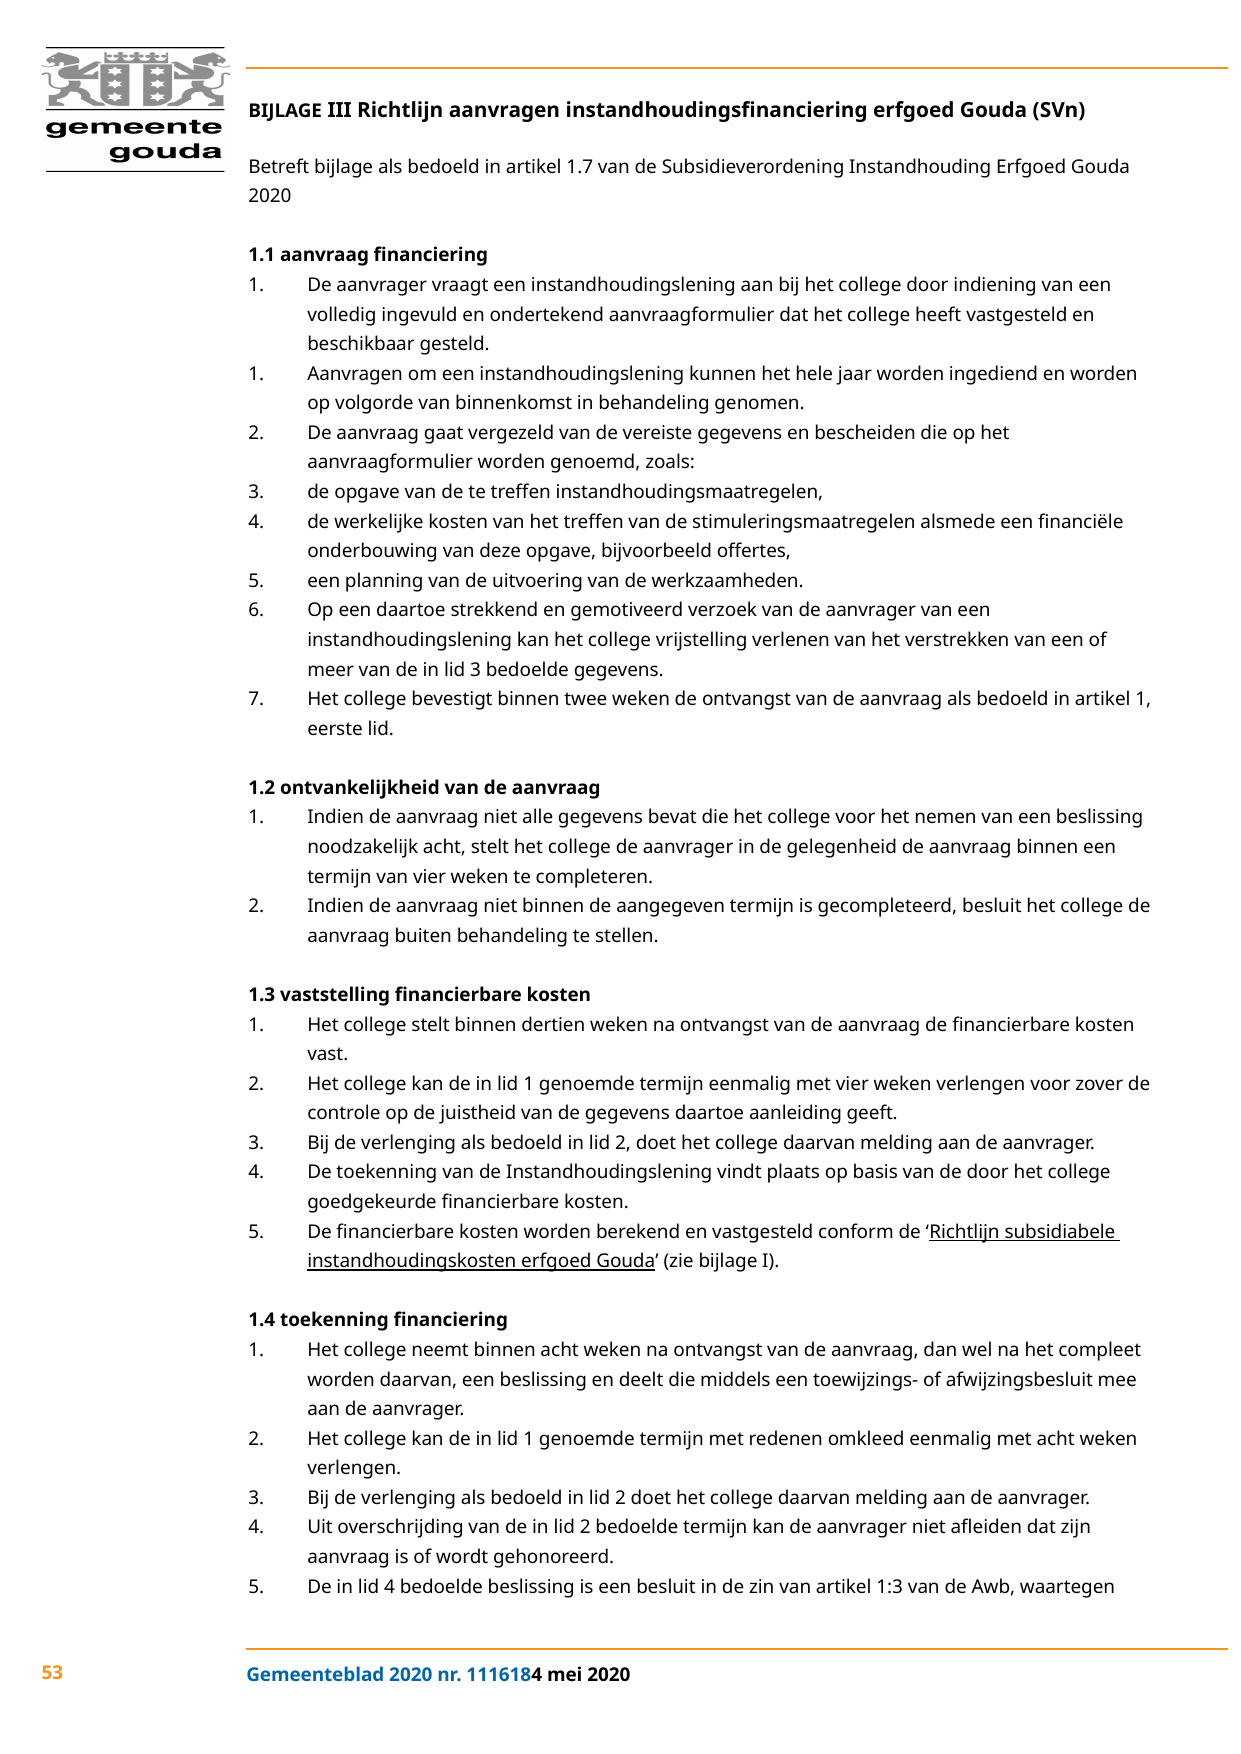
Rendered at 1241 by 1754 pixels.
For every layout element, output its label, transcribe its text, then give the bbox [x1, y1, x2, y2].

list Het college kan de in lid 1 genoemde termijn met redenen omkleed eenmalig met acht weken verlengen. [248, 1425, 1152, 1480]
list De financierbare kosten worden berekend en vastgesteld conform de ‘Richtlijn subsidiabele instandhoudingskosten erfgoed Gouda’ (zie bijlage I). [248, 1218, 1152, 1273]
list een planning van de uitvoering van de werkzaamheden. [248, 567, 1152, 593]
list Op een daartoe strekkend en gemotiveerd verzoek van de aanvrager van een instandhoudingslening kan het college vrijstelling verlenen van het verstrekken van een of meer van de in lid 3 bedoelde gegevens. [248, 597, 1152, 682]
list Het college kan de in lid 1 genoemde termijn eenmalig met vier weken verlengen voor zover de controle op de juistheid van de gegevens daartoe aanleiding geeft. [248, 1070, 1152, 1125]
list Bij de verlenging als bedoeld in lid 2, doet het college daarvan melding aan de aanvrager. [248, 1129, 1152, 1155]
list De in lid 4 bedoelde beslissing is een besluit in de zin van artikel 1:3 van de Awb, waartegen [248, 1573, 1152, 1599]
list de opgave van de te treffen instandhoudingsmaatregelen, [248, 478, 1152, 504]
list Uit overschrijding van de in lid 2 bedoelde termijn kan de aanvrager niet afleiden dat zijn aanvraag is of wordt gehonoreerd. [248, 1514, 1152, 1569]
text Betreft bijlage als bedoeld in artikel 1.7 van de Subsidieverordening Instandhouding Erfgoed Gouda 2020 [248, 153, 1152, 208]
text 1.4 toekenning financiering [248, 1307, 1152, 1332]
text 1.1 aanvraag financiering [248, 242, 1152, 267]
list Bij de verlenging als bedoeld in lid 2 doet het college daarvan melding aan de aanvrager. [248, 1484, 1152, 1510]
list De toekenning van de Instandhoudingslening vindt plaats op basis van de door het college goedgekeurde financierbare kosten. [248, 1159, 1152, 1214]
list de werkelijke kosten van het treffen van de stimuleringsmaatregelen alsmede een financiële onderbouwing van deze opgave, bijvoorbeeld offertes, [248, 508, 1152, 563]
list Aanvragen om een instandhoudingslening kunnen het hele jaar worden ingediend en worden op volgorde van binnenkomst in behandeling genomen. [248, 360, 1152, 415]
list Het college bevestigt binnen twee weken de ontvangst van de aanvraag als bedoeld in artikel 1, eerste lid. [248, 685, 1152, 741]
list Indien de aanvraag niet binnen de aangegeven termijn is gecompleteerd, besluit het college de aanvraag buiten behandeling te stellen. [248, 892, 1152, 948]
picture [41, 47, 231, 172]
list Het college stelt binnen dertien weken na ontvangst van de aanvraag de financierbare kosten vast. [248, 1011, 1152, 1066]
text 1.3 vaststelling financierbare kosten [248, 981, 1152, 1007]
list Indien de aanvraag niet alle gegevens bevat die het college voor het nemen van een beslissing noodzakelijk acht, stelt het college de aanvrager in de gelegenheid de aanvraag binnen een termijn van vier weken te completeren. [248, 804, 1152, 889]
text 1.2 ontvankelijkheid van de aanvraag [248, 774, 1152, 800]
text BIJLAGE III Richtlijn aanvragen instandhoudingsfinanciering erfgoed Gouda (SVn) [248, 95, 1152, 123]
list De aanvraag gaat vergezeld van de vereiste gegevens en bescheiden die op het aanvraagformulier worden genoemd, zoals: [248, 419, 1152, 474]
list De aanvrager vraagt een instandhoudingslening aan bij het college door indiening van een volledig ingevuld en ondertekend aanvraagformulier dat het college heeft vastgesteld en beschikbaar gesteld. [248, 271, 1152, 356]
list Het college neemt binnen acht weken na ontvangst van de aanvraag, dan wel na het compleet worden daarvan, een beslissing en deelt die middels een toewijzings- of afwijzingsbesluit mee aan de aanvrager. [248, 1336, 1152, 1421]
